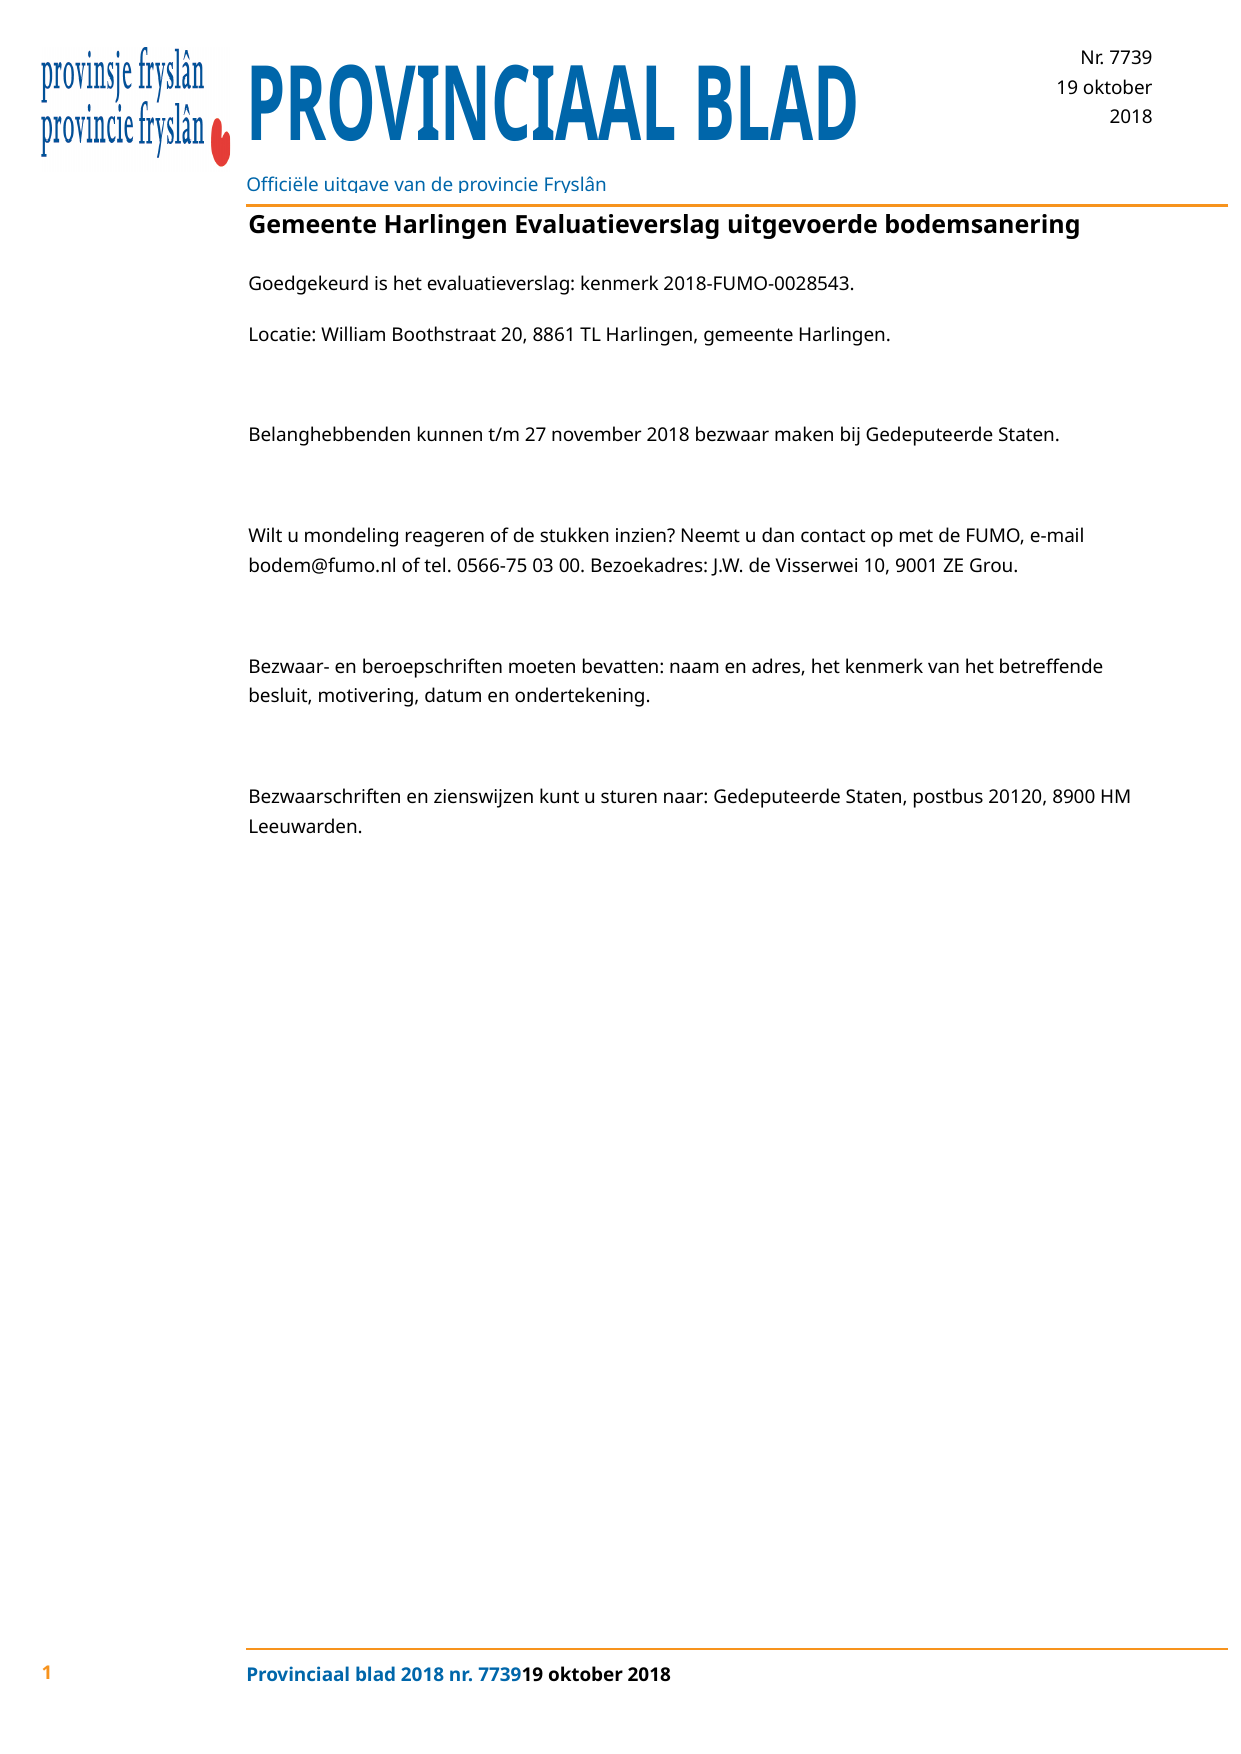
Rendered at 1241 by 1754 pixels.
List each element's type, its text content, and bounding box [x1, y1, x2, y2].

text Bezwaarschriften en zienswijzen kunt u sturen naar: Gedeputeerde Staten, postbus 20120, 8900 HM Leeuwarden. [248, 783, 1152, 838]
text Bezwaar- en beroepschriften moeten bevatten: naam en adres, het kenmerk van het betreffende besluit, motivering, datum en ondertekening. [248, 653, 1152, 708]
text Locatie: William Boothstraat 20, 8861 TL Harlingen, gemeente Harlingen. [248, 321, 1152, 346]
text Gemeente Harlingen Evaluatieverslag uitgevoerde bodemsanering [248, 207, 1152, 241]
text Belanghebbenden kunnen t/m 27 november 2018 bezwaar maken bij Gedeputeerde Staten. [248, 422, 1152, 447]
text Goedgekeurd is het evaluatieverslag: kenmerk 2018-FUMO-0028543. [248, 270, 1152, 296]
text Wilt u mondeling reageren of de stukken inzien? Neemt u dan contact op met de FUMO, e-mail bodem@fumo.nl of tel. 0566-75 03 00. Bezoekadres: J.W. de Visserwei 10, 9001 ZE Grou. [248, 522, 1152, 578]
picture [41, 47, 231, 172]
